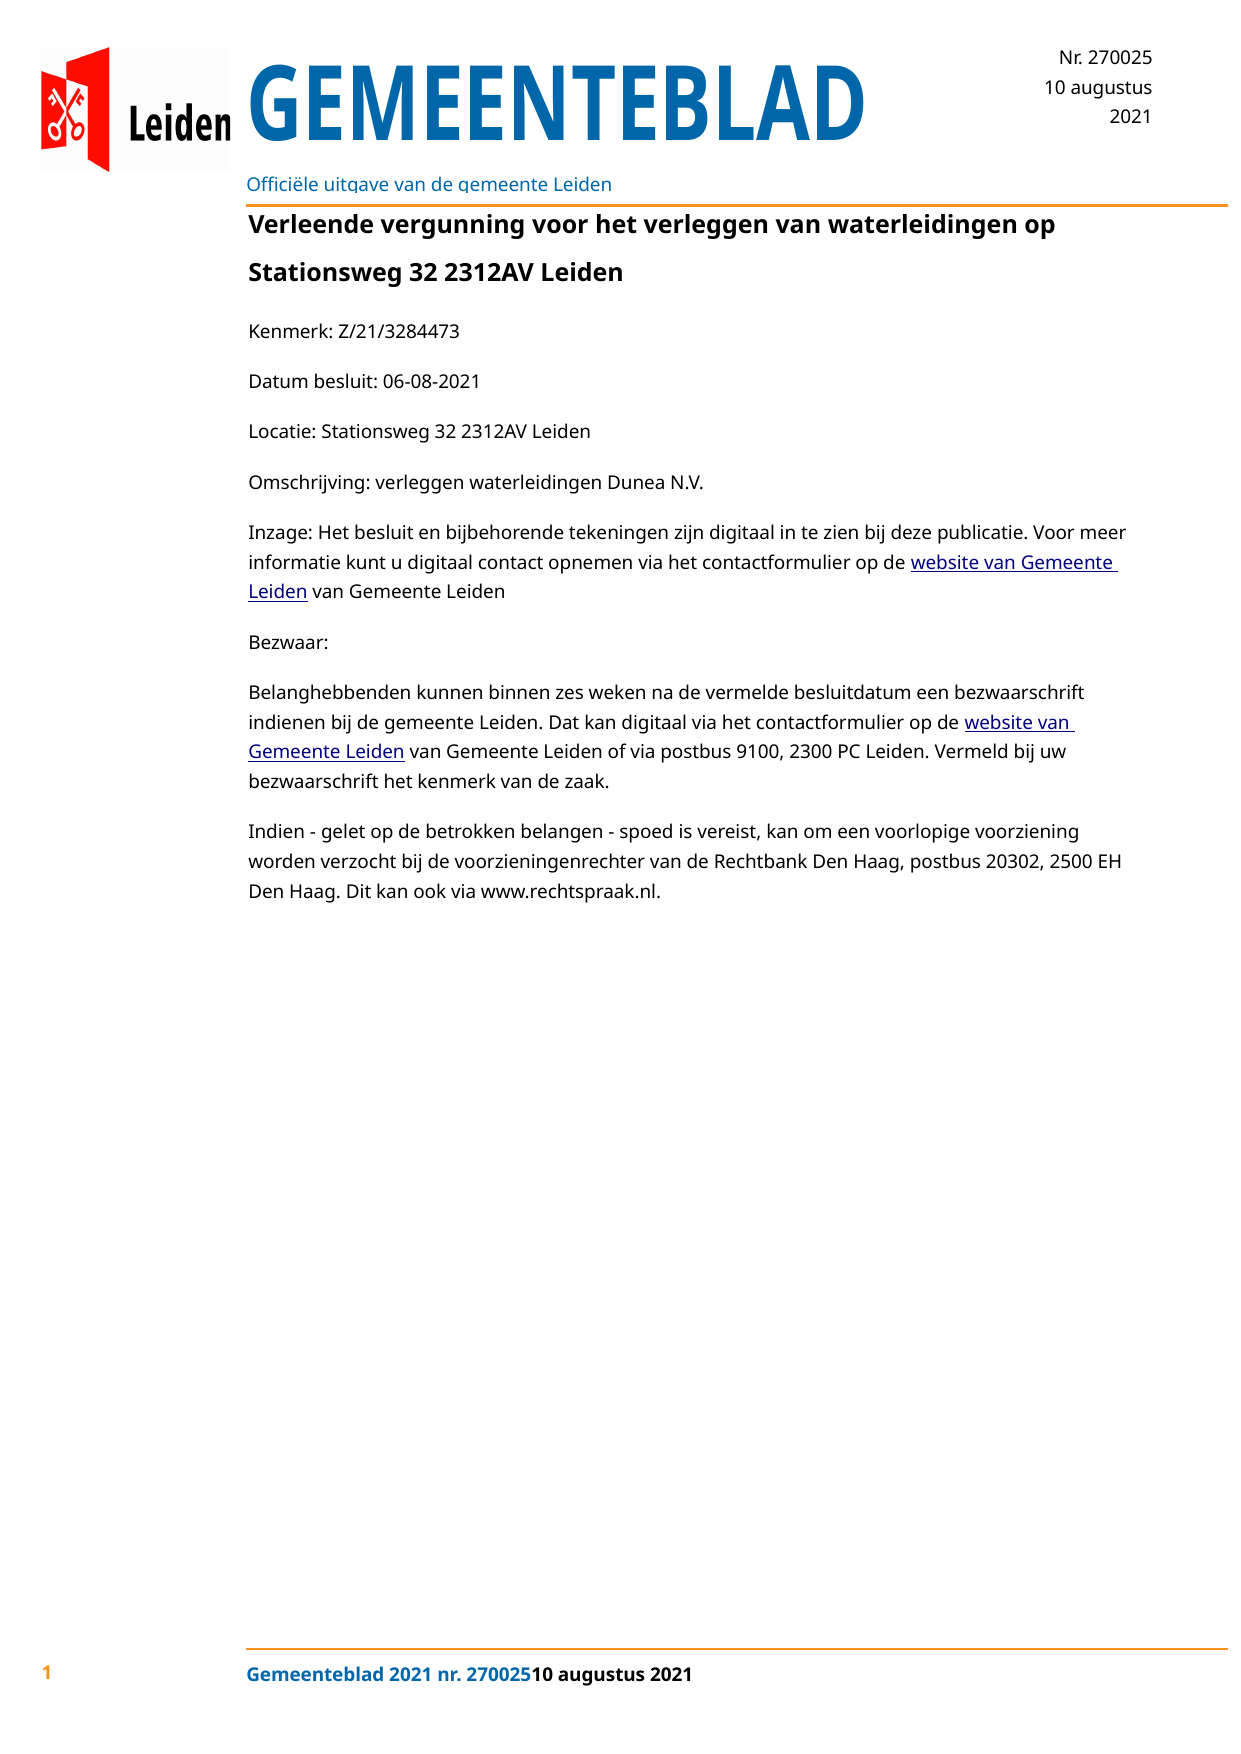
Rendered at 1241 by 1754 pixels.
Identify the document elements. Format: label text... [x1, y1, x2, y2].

text Indien - gelet op de betrokken belangen - spoed is vereist, kan om een voorlopige voorziening worden verzocht bij de voorzieningenrechter van de Rechtbank Den Haag, postbus 20302, 2500 EH Den Haag. Dit kan ook via www.rechtspraak.nl. [248, 819, 1152, 904]
text Kenmerk: Z/21/3284473 [248, 318, 1152, 344]
text Omschrijving: verleggen waterleidingen Dunea N.V. [248, 469, 1152, 495]
text Verleende vergunning voor het verleggen van waterleidingen op Stationsweg 32 2312AV Leiden [248, 207, 1152, 288]
picture [41, 47, 231, 172]
text Inzage: Het besluit en bijbehorende tekeningen zijn digitaal in te zien bij deze publicatie. Voor meer informatie kunt u digitaal contact opnemen via het contactformulier op de website van Gemeente Leiden van Gemeente Leiden [248, 519, 1152, 604]
text Belanghebbenden kunnen binnen zes weken na de vermelde besluitdatum een bezwaarschrift indienen bij de gemeente Leiden. Dat kan digitaal via het contactformulier op de website van Gemeente Leiden van Gemeente Leiden of via postbus 9100, 2300 PC Leiden. Vermeld bij uw bezwaarschrift het kenmerk van de zaak. [248, 679, 1152, 794]
text Locatie: Stationsweg 32 2312AV Leiden [248, 419, 1152, 444]
text Datum besluit: 06-08-2021 [248, 368, 1152, 394]
text Bezwaar: [248, 629, 1152, 655]
